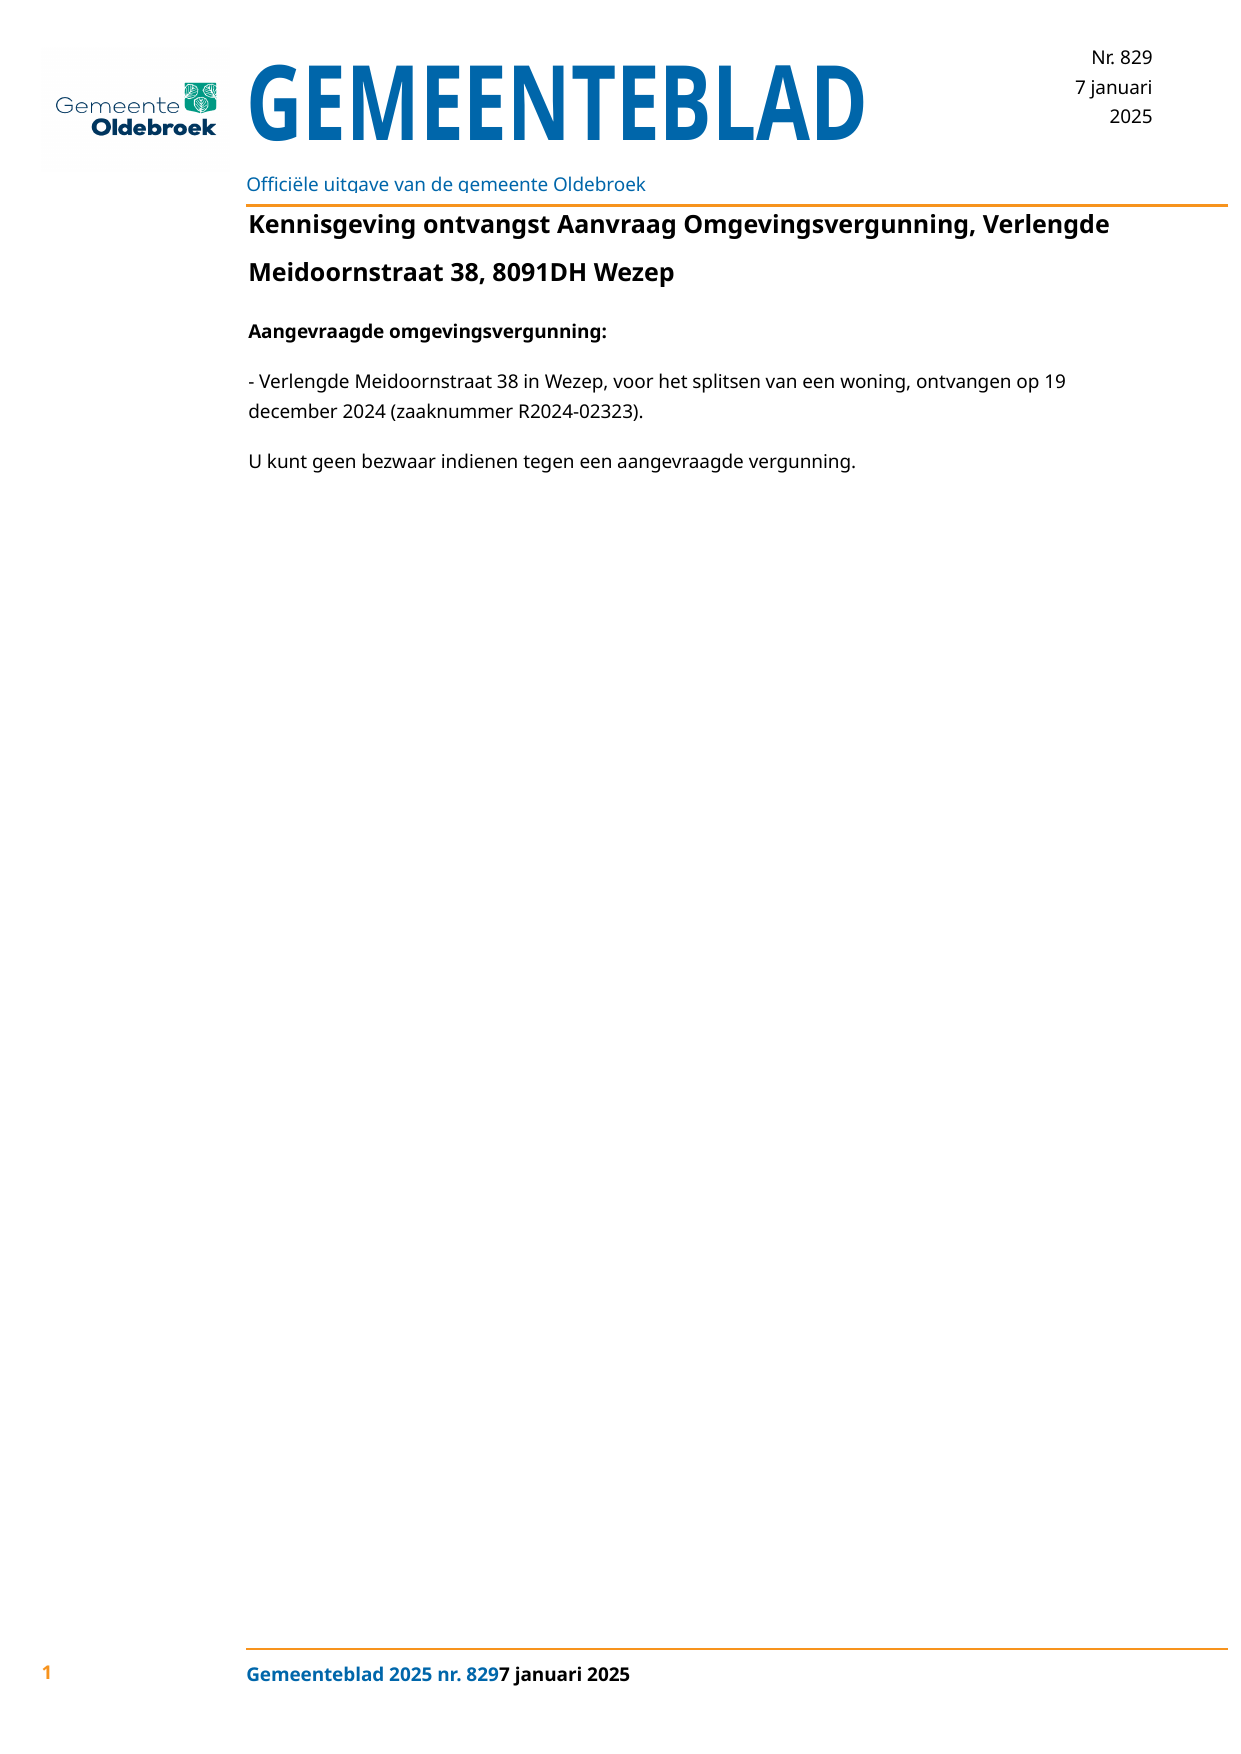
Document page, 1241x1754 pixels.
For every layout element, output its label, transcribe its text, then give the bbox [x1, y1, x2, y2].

picture [41, 47, 231, 172]
text Aangevraagde omgevingsvergunning: [248, 318, 1152, 344]
text Kennisgeving ontvangst Aanvraag Omgevingsvergunning, Verlengde Meidoornstraat 38, 8091DH Wezep [248, 207, 1152, 288]
text - Verlengde Meidoornstraat 38 in Wezep, voor het splitsen van een woning, ontvangen op 19 december 2024 (zaaknummer R2024-02323). [248, 368, 1152, 424]
text U kunt geen bezwaar indienen tegen een aangevraagde vergunning. [248, 448, 1152, 474]
